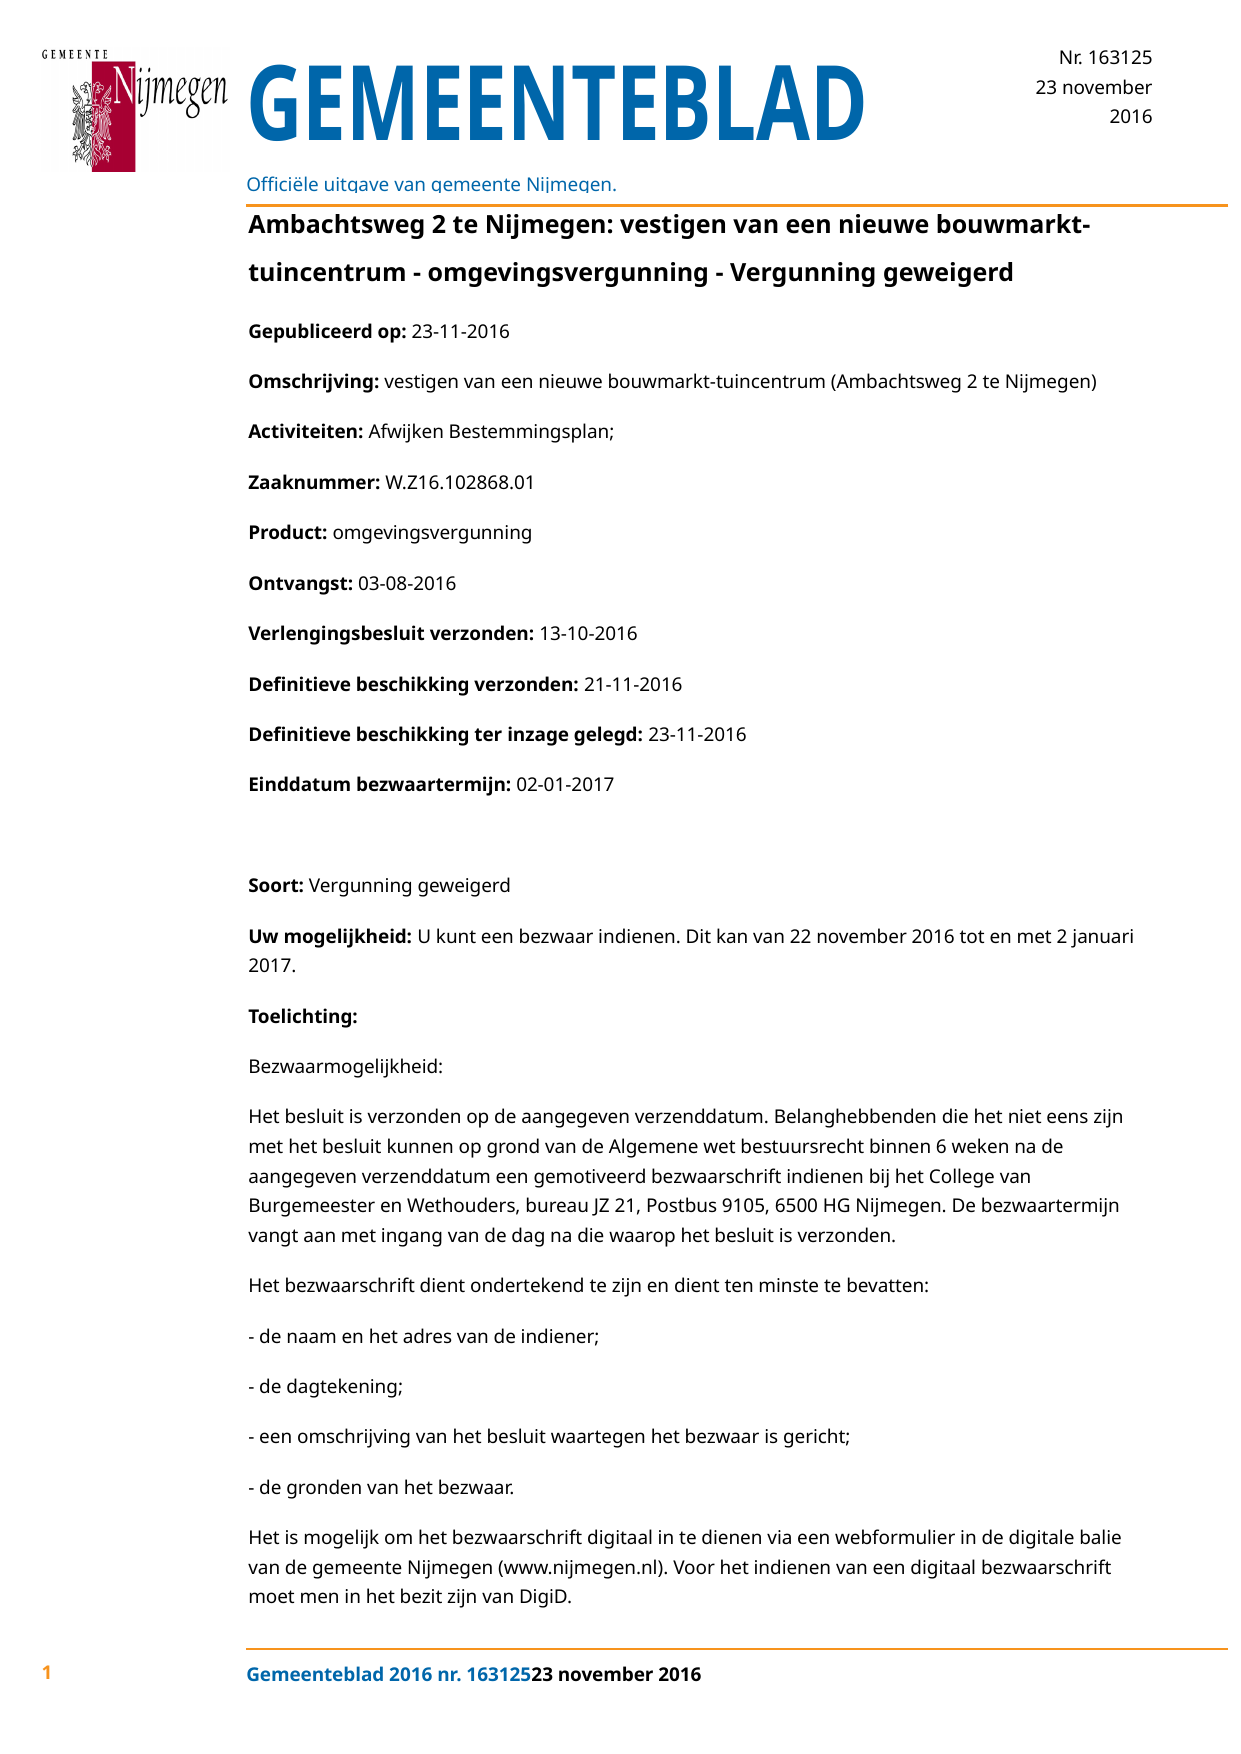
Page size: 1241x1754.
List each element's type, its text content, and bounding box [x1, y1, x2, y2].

text Het besluit is verzonden op de aangegeven verzenddatum. Belanghebbenden die het niet eens zijn met het besluit kunnen op grond van de Algemene wet bestuursrecht binnen 6 weken na de aangegeven verzenddatum een gemotiveerd bezwaarschrift indienen bij het College van Burgemeester en Wethouders, bureau JZ 21, Postbus 9105, 6500 HG Nijmegen. De bezwaartermijn vangt aan met ingang van de dag na die waarop het besluit is verzonden. [248, 1104, 1152, 1248]
text Toelichting: [248, 1003, 1152, 1029]
text Zaaknummer: W.Z16.102868.01 [248, 469, 1152, 495]
text Definitieve beschikking verzonden: 21-11-2016 [248, 671, 1152, 697]
text Product: omgevingsvergunning [248, 519, 1152, 545]
text Omschrijving: vestigen van een nieuwe bouwmarkt-tuincentrum (Ambachtsweg 2 te Nijmegen) [248, 368, 1152, 394]
text Definitieve beschikking ter inzage gelegd: 23-11-2016 [248, 721, 1152, 747]
text - de naam en het adres van de indiener; [248, 1323, 1152, 1349]
text - een omschrijving van het besluit waartegen het bezwaar is gericht; [248, 1424, 1152, 1449]
text - de dagtekening; [248, 1373, 1152, 1399]
text Ambachtsweg 2 te Nijmegen: vestigen van een nieuwe bouwmarkt-tuincentrum - omgevingsvergunning - Vergunning geweigerd [248, 207, 1152, 288]
text Bezwaarmogelijkheid: [248, 1053, 1152, 1079]
text - de gronden van het bezwaar. [248, 1474, 1152, 1500]
text Uw mogelijkheid: U kunt een bezwaar indienen. Dit kan van 22 november 2016 tot en met 2 januari 2017. [248, 923, 1152, 978]
text Soort: Vergunning geweigerd [248, 872, 1152, 898]
text Ontvangst: 03-08-2016 [248, 570, 1152, 596]
text Verlengingsbesluit verzonden: 13-10-2016 [248, 620, 1152, 646]
text Het is mogelijk om het bezwaarschrift digitaal in te dienen via een webformulier in de digitale balie van de gemeente Nijmegen (www.nijmegen.nl). Voor het indienen van een digitaal bezwaarschrift moet men in het bezit zijn van DigiD. [248, 1524, 1152, 1609]
picture [41, 47, 231, 172]
text Het bezwaarschrift dient ondertekend te zijn en dient ten minste te bevatten: [248, 1272, 1152, 1298]
text Gepubliceerd op: 23-11-2016 [248, 318, 1152, 344]
text Activiteiten: Afwijken Bestemmingsplan; [248, 419, 1152, 444]
text Einddatum bezwaartermijn: 02-01-2017 [248, 772, 1152, 797]
